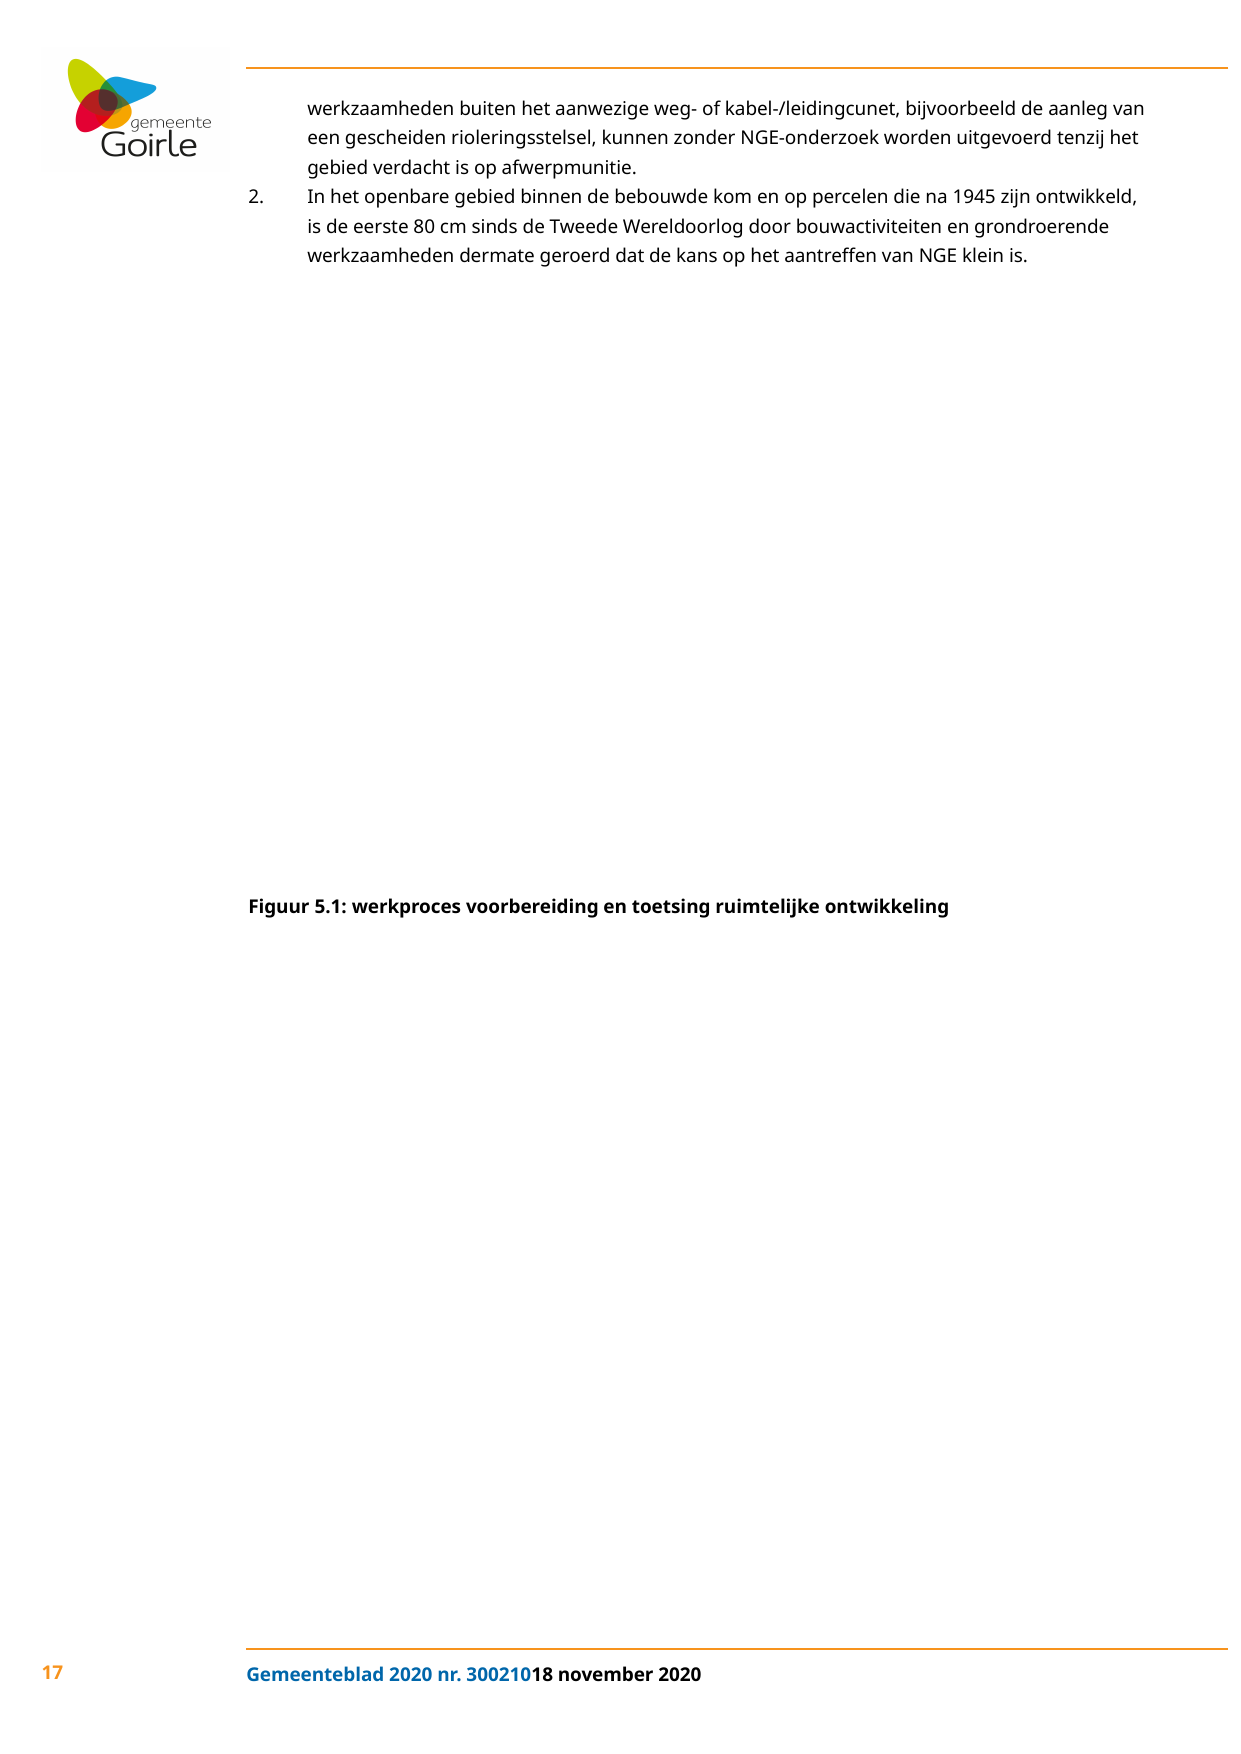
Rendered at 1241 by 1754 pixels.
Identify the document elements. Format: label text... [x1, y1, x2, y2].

list werkzaamheden buiten het aanwezige weg- of kabel-/leidingcunet, bijvoorbeeld de aanleg van een gescheiden rioleringsstelsel, kunnen zonder NGE-onderzoek worden uitgevoerd tenzij het gebied verdacht is op afwerpmunitie. [248, 95, 1152, 180]
text Figuur 5.1: werkproces voorbereiding en toetsing ruimtelijke ontwikkeling [248, 893, 1152, 919]
picture [41, 47, 231, 172]
list In het openbare gebied binnen de bebouwde kom en op percelen die na 1945 zijn ontwikkeld, is de eerste 80 cm sinds de Tweede Wereldoorlog door bouwactiviteiten en grondroerende werkzaamheden dermate geroerd dat de kans op het aantreffen van NGE klein is. [248, 183, 1152, 268]
